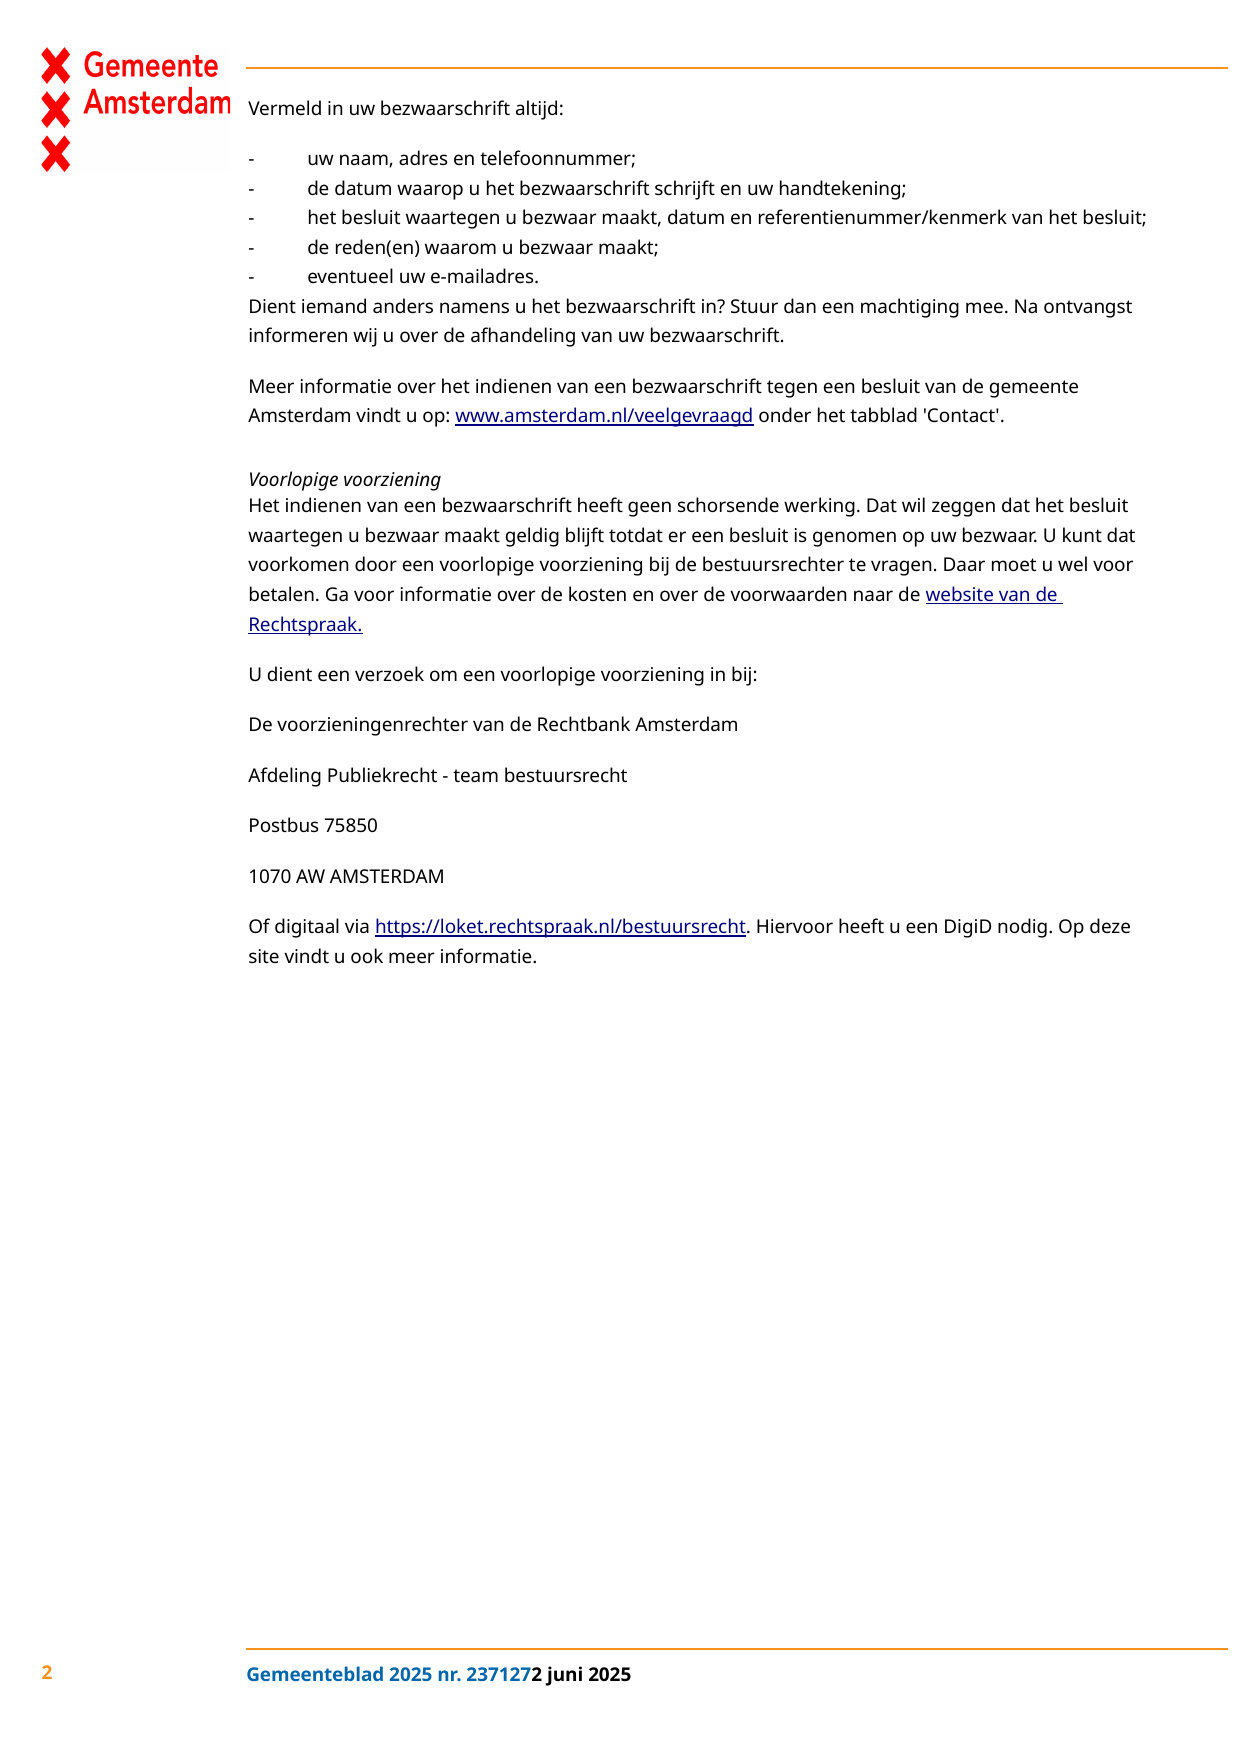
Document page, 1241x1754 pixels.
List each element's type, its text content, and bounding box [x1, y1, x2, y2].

text Meer informatie over het indienen van een bezwaarschrift tegen een besluit van de gemeente Amsterdam vindt u op: www.amsterdam.nl/veelgevraagd onder het tabblad 'Contact'. [248, 373, 1152, 428]
text U dient een verzoek om een voorlopige voorziening in bij: [248, 661, 1152, 687]
picture [41, 47, 231, 172]
list de datum waarop u het bezwaarschrift schrijft en uw handtekening; [248, 175, 1152, 201]
text De voorzieningenrechter van de Rechtbank Amsterdam [248, 712, 1152, 737]
text Of digitaal via https://loket.rechtspraak.nl/bestuursrecht. Hiervoor heeft u een DigiD nodig. Op deze site vindt u ook meer informatie. [248, 913, 1152, 968]
text Afdeling Publiekrecht - team bestuursrecht [248, 762, 1152, 788]
text Postbus 75850 [248, 812, 1152, 838]
list de reden(en) waarom u bezwaar maakt; [248, 234, 1152, 260]
list eventueel uw e-mailadres. [248, 263, 1152, 289]
list het besluit waartegen u bezwaar maakt, datum en referentienummer/kenmerk van het besluit; [248, 204, 1152, 230]
text Dient iemand anders namens u het bezwaarschrift in? Stuur dan een machtiging mee. Na ontvangst informeren wij u over de afhandeling van uw bezwaarschrift. [248, 293, 1152, 348]
text 1070 AW AMSTERDAM [248, 863, 1152, 888]
text Vermeld in uw bezwaarschrift altijd: [248, 95, 1152, 121]
text Het indienen van een bezwaarschrift heeft geen schorsende werking. Dat wil zeggen dat het besluit waartegen u bezwaar maakt geldig blijft totdat er een besluit is genomen op uw bezwaar. U kunt dat voorkomen door een voorlopige voorziening bij de bestuursrechter te vragen. Daar moet u wel voor betalen. Ga voor informatie over de kosten en over de voorwaarden naar de website van de Rechtspraak. [248, 492, 1152, 636]
text Voorlopige voorziening [248, 467, 1152, 492]
list uw naam, adres en telefoonnummer; [248, 145, 1152, 171]
